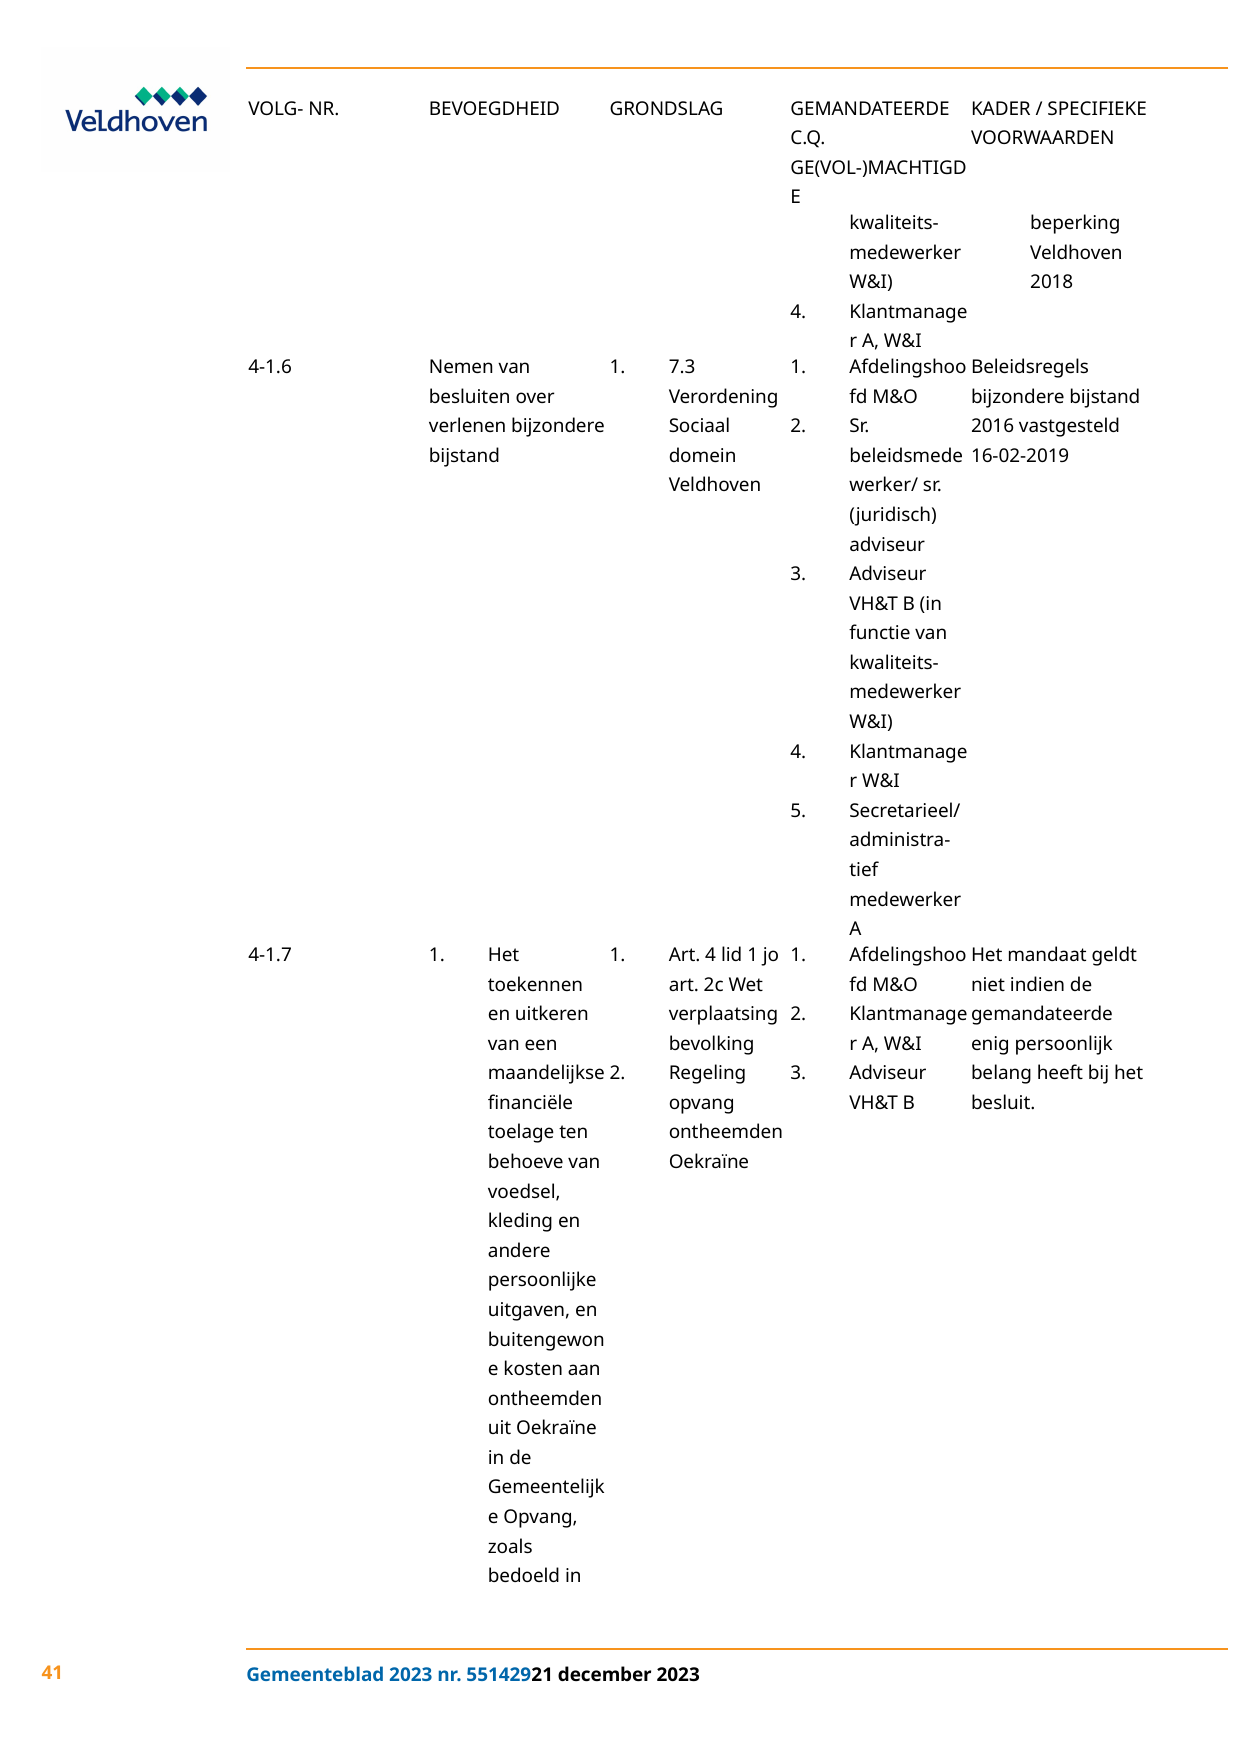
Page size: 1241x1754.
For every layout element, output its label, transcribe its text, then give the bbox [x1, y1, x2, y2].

table_cell 7.3 Verordening Sociaal domein Veldhoven [609, 353, 790, 941]
table_cell beperking Veldhoven 2018 [971, 209, 1152, 353]
table_cell Het toekennen en uitkeren van een maandelijkse financiële toelage ten behoeve van voedsel, kleding en andere persoonlijke uitgaven, en buitengewone kosten aan ontheemden uit Oekraïne in de Gemeentelijke Opvang, zoals bedoeld in [429, 941, 609, 1588]
table_header GRONDSLAG [609, 95, 790, 209]
table_header KADER / SPECIFIEKE VOORWAARDEN [971, 95, 1152, 209]
table_cell Het mandaat geldt niet indien de gemandateerde enig persoonlijk belang heeft bij het besluit. [971, 941, 1152, 1588]
table_cell Afdelingshoofd M&O Sr. beleidsmedewerker/ sr. (juridisch) adviseur Adviseur VH&T B (in functie van kwaliteits- medewerker W&I) Klantmanager W&I Secretarieel/administra-tief medewerker A [790, 353, 971, 941]
table_cell [248, 209, 429, 353]
table_cell 4-1.6 [248, 353, 429, 941]
table_cell Beleidsregels bijzondere bijstand 2016 vastgesteld 16-02-2019 [971, 353, 1152, 941]
table_cell Afdelingshoofd M&O Klantmanager A, W&I Adviseur VH&T B [790, 941, 971, 1588]
table_header BEVOEGDHEID [429, 95, 609, 209]
table_cell 4-1.7 [248, 941, 429, 1588]
table_cell [609, 209, 790, 353]
table_header VOLG- NR. [248, 95, 429, 209]
picture [41, 47, 231, 172]
table_cell Art. 4 lid 1 jo art. 2c Wet verplaatsing bevolking Regeling opvang ontheemden Oekraïne [609, 941, 790, 1588]
table_header GEMANDATEERDE C.Q. GE(VOL-)MACHTIGDE [790, 95, 971, 209]
table_cell [429, 209, 609, 353]
table_cell Nemen van besluiten over verlenen bijzondere bijstand [429, 353, 609, 941]
table_cell kwaliteits-medewerker W&I) Klantmanager A, W&I [790, 209, 971, 353]
